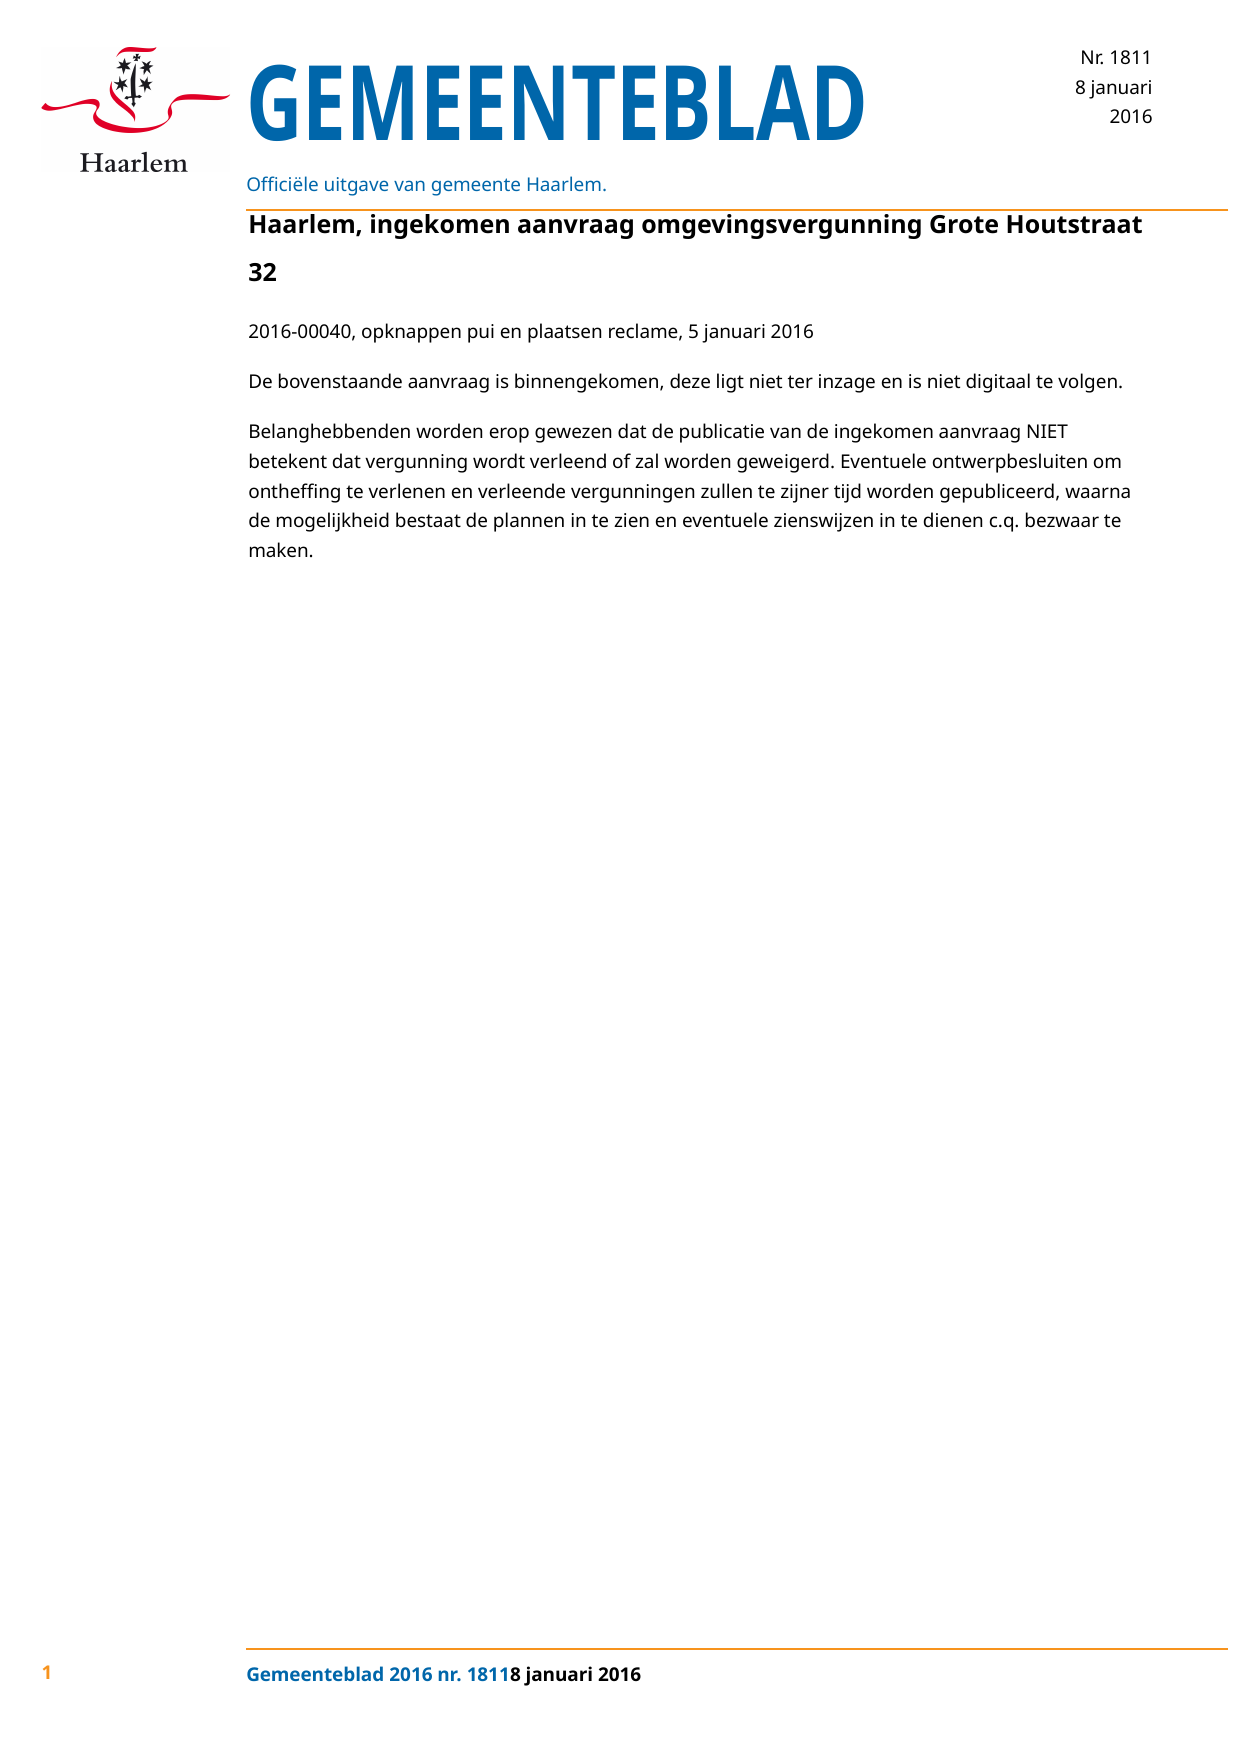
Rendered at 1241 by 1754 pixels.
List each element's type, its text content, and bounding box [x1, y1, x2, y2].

picture [41, 47, 231, 172]
text De bovenstaande aanvraag is binnengekomen, deze ligt niet ter inzage en is niet digitaal te volgen. [248, 368, 1152, 394]
text Haarlem, ingekomen aanvraag omgevingsvergunning Grote Houtstraat 32 [248, 211, 1152, 288]
text 2016-00040, opknappen pui en plaatsen reclame, 5 januari 2016 [248, 318, 1152, 344]
text Belanghebbenden worden erop gewezen dat de publicatie van de ingekomen aanvraag NIET betekent dat vergunning wordt verleend of zal worden geweigerd. Eventuele ontwerpbesluiten om ontheffing te verlenen en verleende vergunningen zullen te zijner tijd worden gepubliceerd, waarna de mogelijkheid bestaat de plannen in te zien en eventuele zienswijzen in te dienen c.q. bezwaar te maken. [248, 419, 1152, 563]
